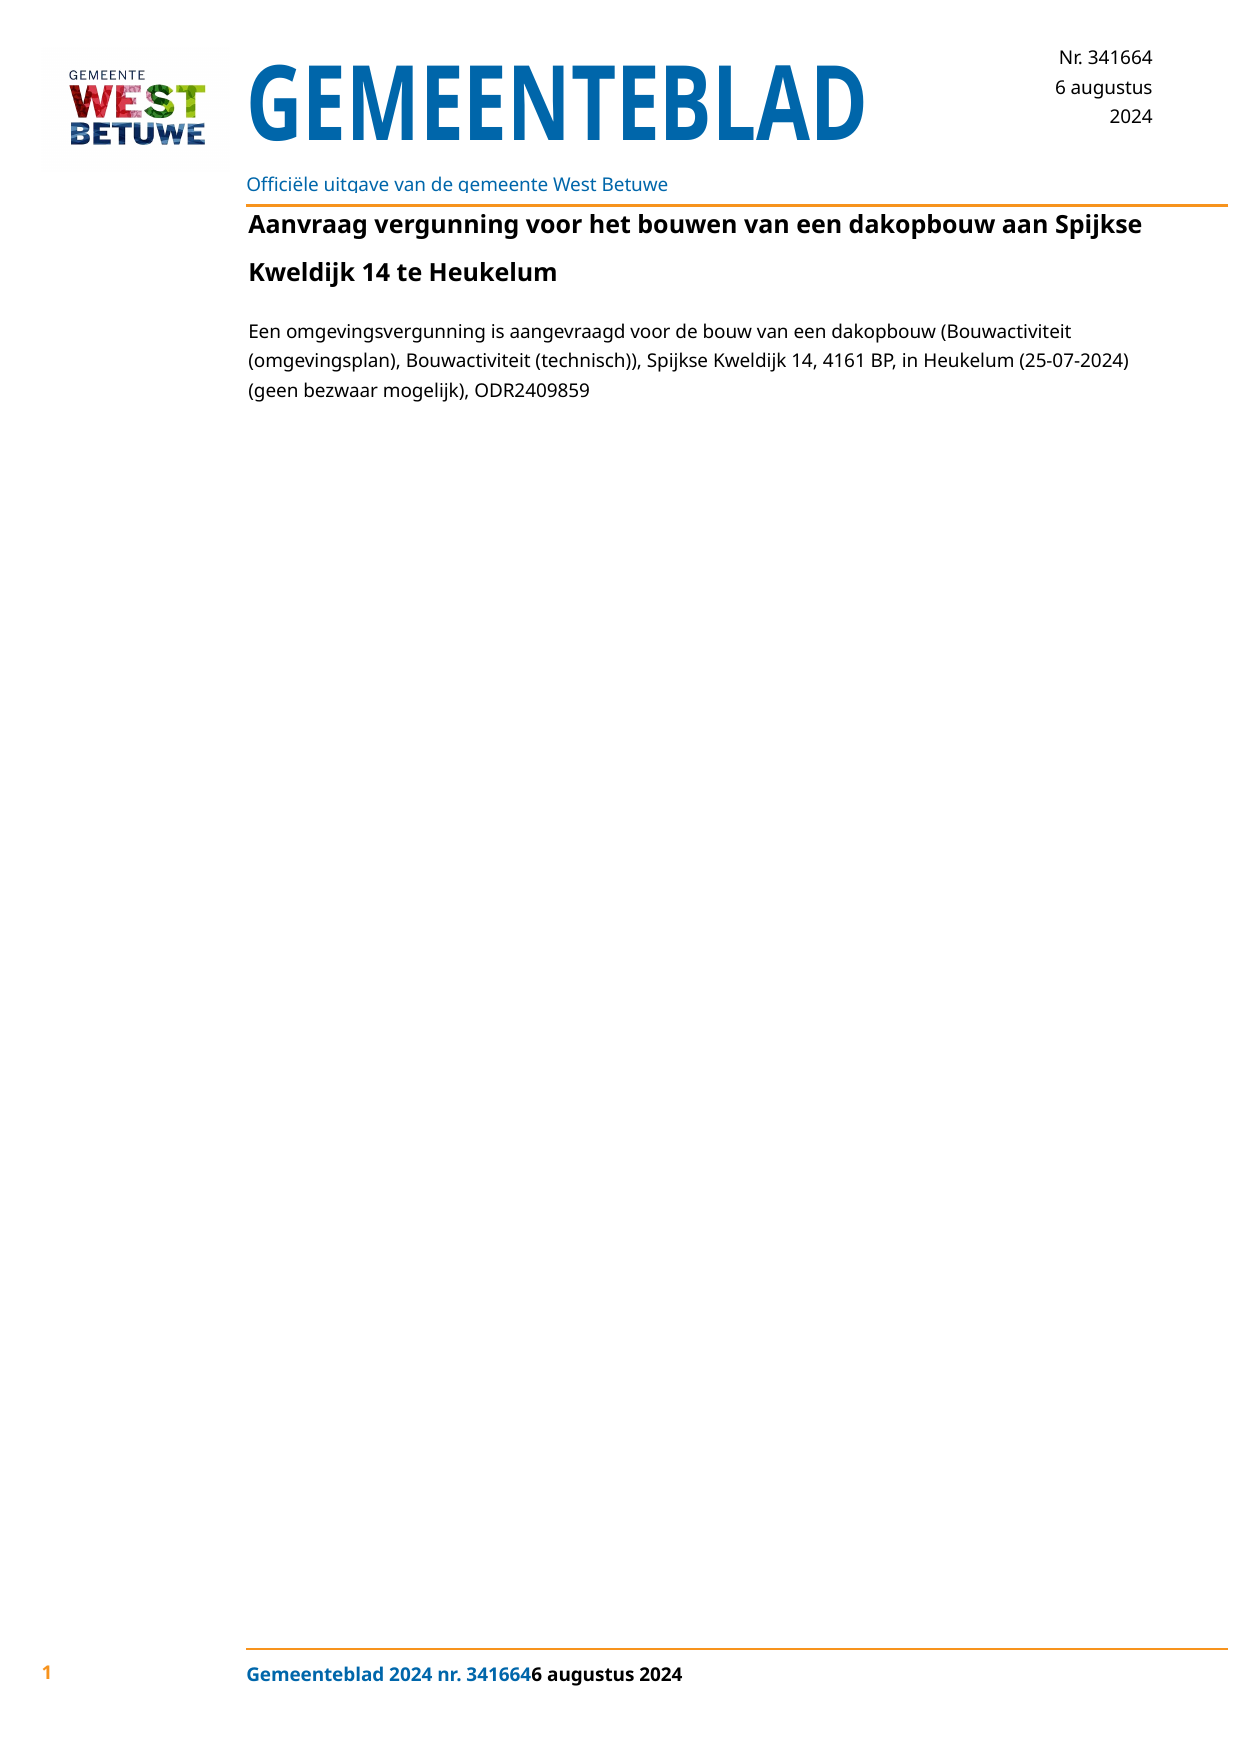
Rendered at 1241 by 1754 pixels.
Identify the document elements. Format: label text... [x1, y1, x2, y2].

text Een omgevingsvergunning is aangevraagd voor de bouw van een dakopbouw (Bouwactiviteit (omgevingsplan), Bouwactiviteit (technisch)), Spijkse Kweldijk 14, 4161 BP, in Heukelum (25-07-2024) (geen bezwaar mogelijk), ODR2409859 [248, 318, 1152, 403]
text Aanvraag vergunning voor het bouwen van een dakopbouw aan Spijkse Kweldijk 14 te Heukelum [248, 207, 1152, 288]
picture [41, 47, 231, 172]
